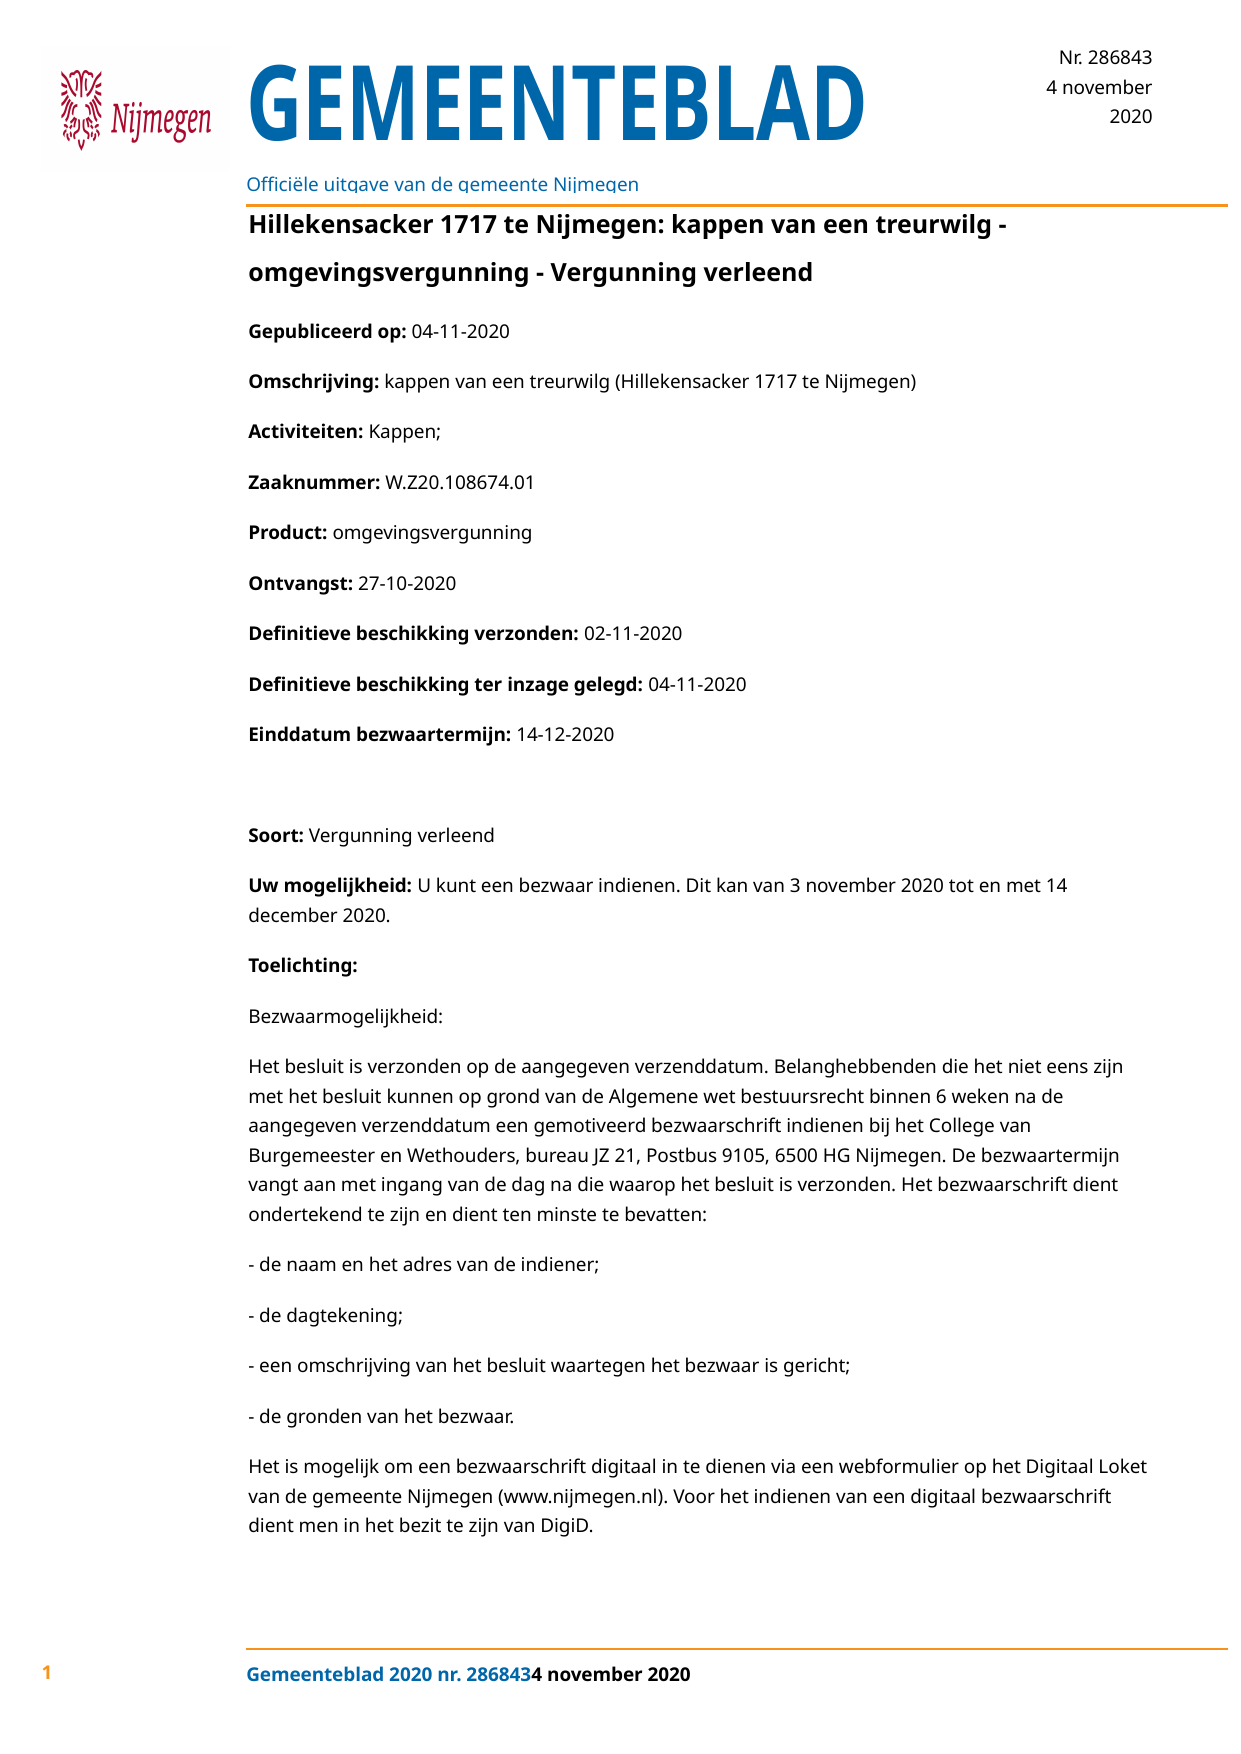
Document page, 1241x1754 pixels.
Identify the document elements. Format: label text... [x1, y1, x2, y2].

text Definitieve beschikking ter inzage gelegd: 04-11-2020 [248, 671, 1152, 697]
text Hillekensacker 1717 te Nijmegen: kappen van een treurwilg - omgevingsvergunning - Vergunning verleend [248, 207, 1152, 288]
text Activiteiten: Kappen; [248, 419, 1152, 444]
text - de naam en het adres van de indiener; [248, 1252, 1152, 1277]
text Het besluit is verzonden op de aangegeven verzenddatum. Belanghebbenden die het niet eens zijn met het besluit kunnen op grond van de Algemene wet bestuursrecht binnen 6 weken na de aangegeven verzenddatum een gemotiveerd bezwaarschrift indienen bij het College van Burgemeester en Wethouders, bureau JZ 21, Postbus 9105, 6500 HG Nijmegen. De bezwaartermijn vangt aan met ingang van de dag na die waarop het besluit is verzonden. Het bezwaarschrift dient ondertekend te zijn en dient ten minste te bevatten: [248, 1053, 1152, 1227]
text Het is mogelijk om een bezwaarschrift digitaal in te dienen via een webformulier op het Digitaal Loket van de gemeente Nijmegen (www.nijmegen.nl). Voor het indienen van een digitaal bezwaarschrift dient men in het bezit te zijn van DigiD. [248, 1453, 1152, 1538]
text Uw mogelijkheid: U kunt een bezwaar indienen. Dit kan van 3 november 2020 tot en met 14 december 2020. [248, 872, 1152, 928]
text - een omschrijving van het besluit waartegen het bezwaar is gericht; [248, 1352, 1152, 1378]
text Einddatum bezwaartermijn: 14-12-2020 [248, 721, 1152, 747]
text Gepubliceerd op: 04-11-2020 [248, 318, 1152, 344]
text Toelichting: [248, 952, 1152, 978]
text Zaaknummer: W.Z20.108674.01 [248, 469, 1152, 495]
picture [41, 47, 231, 172]
text - de gronden van het bezwaar. [248, 1403, 1152, 1429]
text Bezwaarmogelijkheid: [248, 1003, 1152, 1029]
text Ontvangst: 27-10-2020 [248, 570, 1152, 596]
text Product: omgevingsvergunning [248, 519, 1152, 545]
text Definitieve beschikking verzonden: 02-11-2020 [248, 620, 1152, 646]
text Omschrijving: kappen van een treurwilg (Hillekensacker 1717 te Nijmegen) [248, 368, 1152, 394]
text Soort: Vergunning verleend [248, 822, 1152, 848]
text - de dagtekening; [248, 1302, 1152, 1328]
